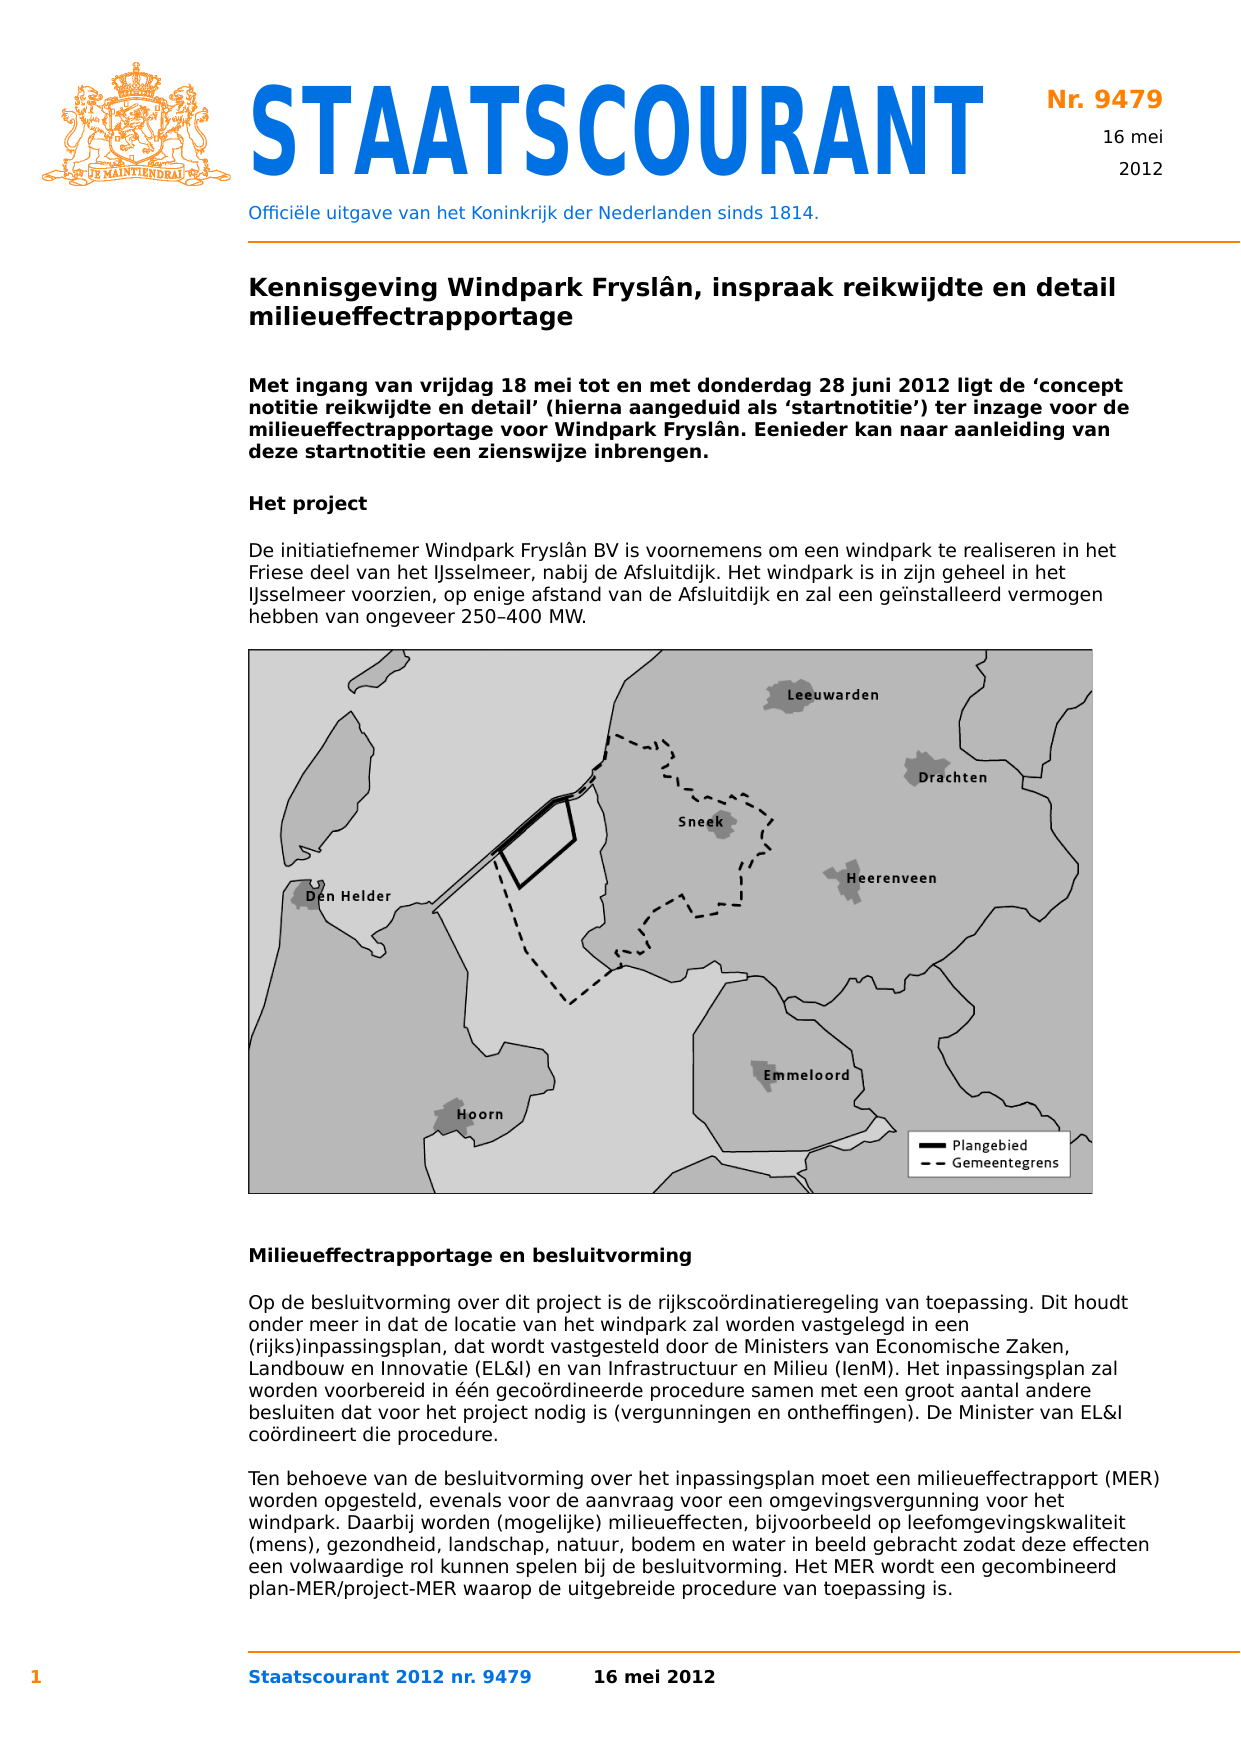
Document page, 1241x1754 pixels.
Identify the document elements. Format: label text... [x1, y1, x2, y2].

subtitle Milieueffectrapportage en besluitvorming [248, 1245, 1163, 1267]
table_header [25, 62, 248, 241]
table_cell Officiële uitgave van het Koninkrijk der Nederlanden sinds 1814. [248, 203, 1240, 241]
text Op de besluitvorming over dit project is de rijkscoördinatieregeling van toepassing. Dit houdt onder meer in dat de locatie van het windpark zal worden vastgelegd in een (rijks)inpassingsplan, dat wordt vastgesteld door de Ministers van Economische Zaken, Landbouw en Innovatie (EL&I) en van Infrastructuur en Milieu (IenM). Het inpassingsplan zal worden voorbereid in één gecoördineerde procedure samen met een groot aantal andere besluiten dat voor het project nodig is (vergunningen en ontheffingen). De Minister van EL&I coördineert die procedure. [248, 1292, 1163, 1446]
table_cell 16 mei [998, 121, 1240, 153]
picture [248, 649, 1093, 1194]
subtitle Kennisgeving Windpark Fryslân, inspraak reikwijdte en detail milieueffectrapportage [248, 273, 1163, 331]
subtitle Het project [248, 493, 1163, 515]
table_header Nr. 9479 [998, 62, 1240, 121]
table_header STAATSCOURANT [248, 62, 998, 203]
text Ten behoeve van de besluitvorming over het inpassingsplan moet een milieueffectrapport (MER) worden opgesteld, evenals voor de aanvraag voor een omgevingsvergunning voor het windpark. Daarbij worden (mogelijke) milieueffecten, bijvoorbeeld op leefomgevingskwaliteit (mens), gezondheid, landschap, natuur, bodem en water in beeld gebracht zodat deze effecten een volwaardige rol kunnen spelen bij de besluitvorming. Het MER wordt een gecombineerd plan-MER/project-MER waarop de uitgebreide procedure van toepassing is. [248, 1468, 1163, 1600]
text Met ingang van vrijdag 18 mei tot en met donderdag 28 juni 2012 ligt de ‘concept notitie reikwijdte en detail’ (hierna aangeduid als ‘startnotitie’) ter inzage voor de milieueffectrapportage voor Windpark Fryslân. Eenieder kan naar aanleiding van deze startnotitie een zienswijze inbrengen. [248, 375, 1163, 463]
table_cell 2012 [998, 153, 1240, 203]
text De initiatiefnemer Windpark Fryslân BV is voornemens om een windpark te realiseren in het Friese deel van het IJsselmeer, nabij de Afsluitdijk. Het windpark is in zijn geheel in het IJsselmeer voorzien, op enige afstand van de Afsluitdijk en zal een geïnstalleerd vermogen hebben van ongeveer 250–400 MW. [248, 540, 1163, 628]
picture [41, 62, 231, 186]
